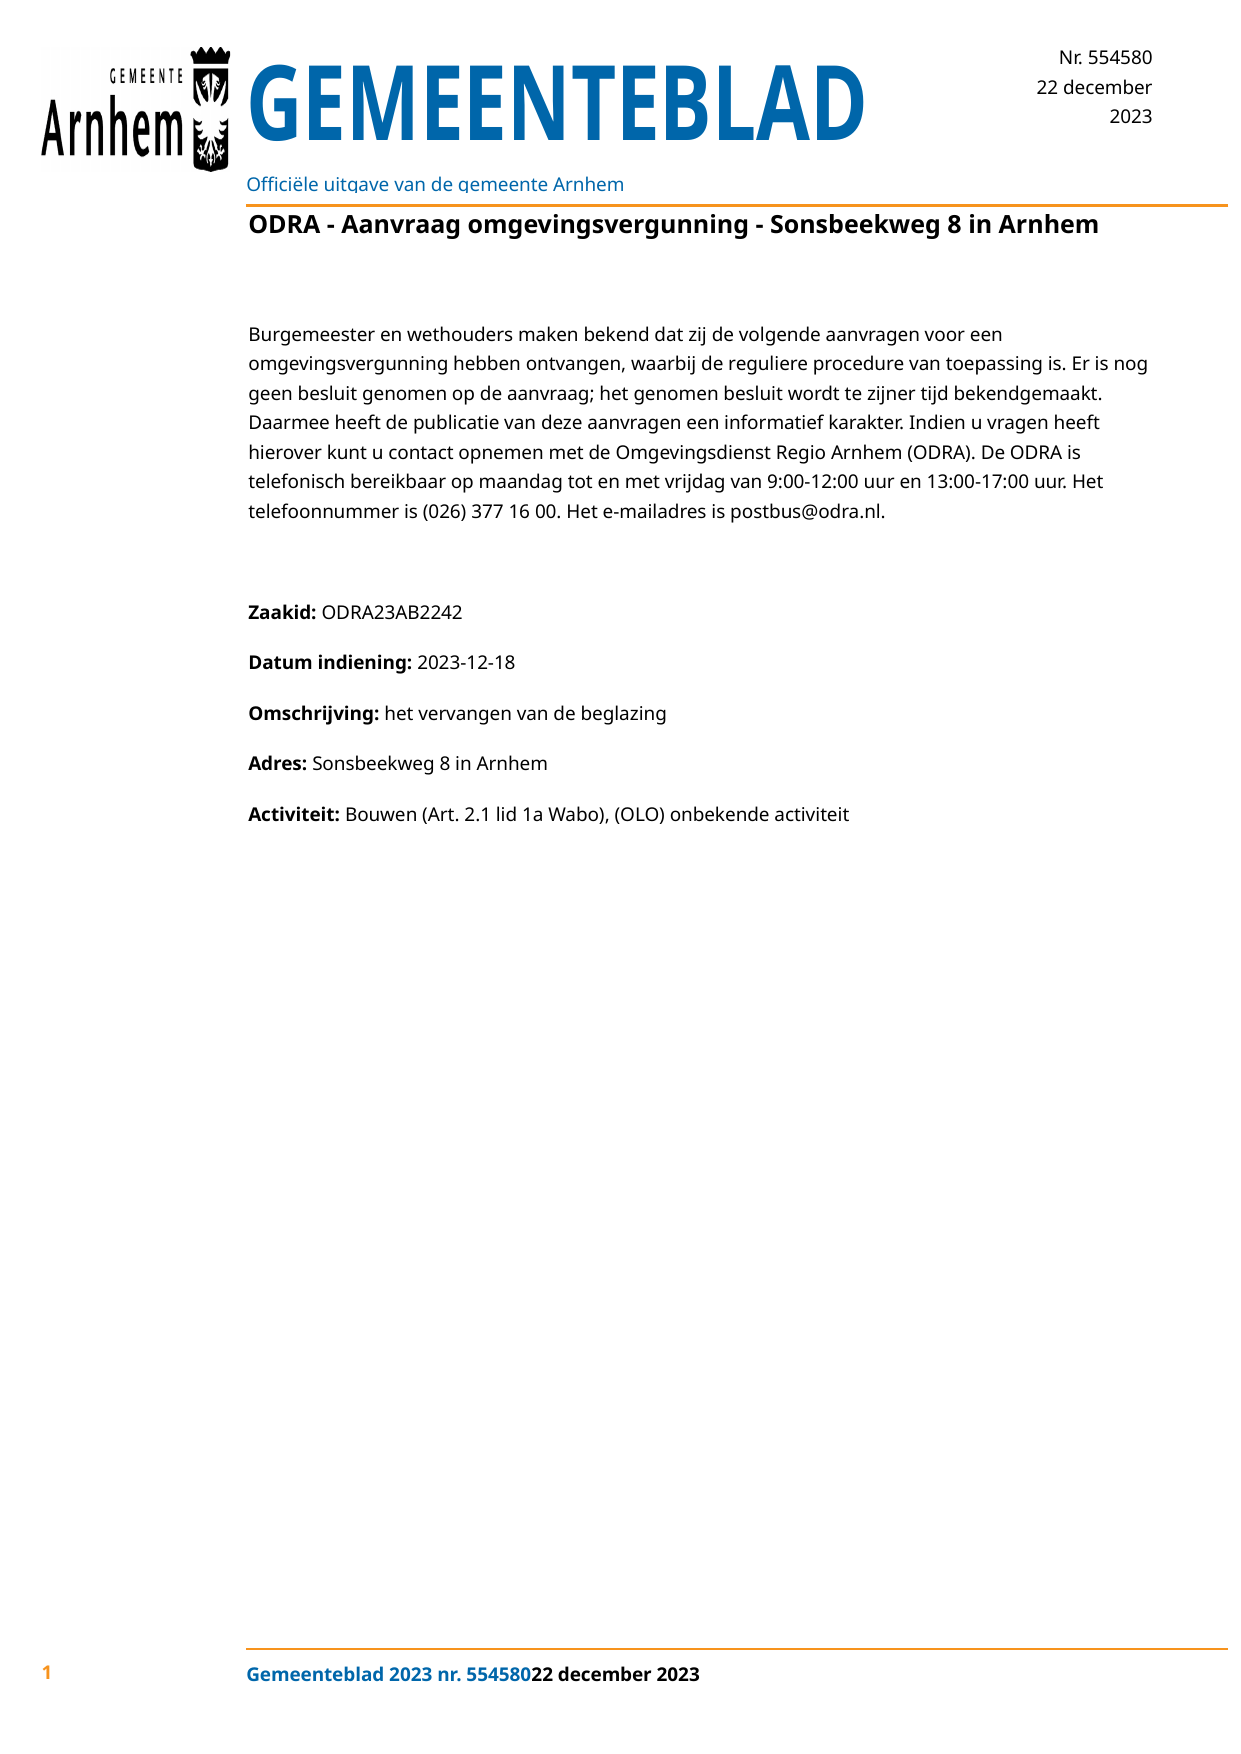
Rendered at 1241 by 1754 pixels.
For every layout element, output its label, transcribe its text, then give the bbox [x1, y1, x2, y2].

text Activiteit: Bouwen (Art. 2.1 lid 1a Wabo), (OLO) onbekende activiteit [248, 801, 1152, 826]
text ODRA - Aanvraag omgevingsvergunning - Sonsbeekweg 8 in Arnhem [248, 207, 1152, 241]
text Burgemeester en wethouders maken bekend dat zij de volgende aanvragen voor een omgevingsvergunning hebben ontvangen, waarbij de reguliere procedure van toepassing is. Er is nog geen besluit genomen op de aanvraag; het genomen besluit wordt te zijner tijd bekendgemaakt. Daarmee heeft de publicatie van deze aanvragen een informatief karakter. Indien u vragen heeft hierover kunt u contact opnemen met de Omgevingsdienst Regio Arnhem (ODRA). De ODRA is telefonisch bereikbaar op maandag tot en met vrijdag van 9:00-12:00 uur en 13:00-17:00 uur. Het telefoonnummer is (026) 377 16 00. Het e-mailadres is postbus@odra.nl. [248, 321, 1152, 524]
text Adres: Sonsbeekweg 8 in Arnhem [248, 750, 1152, 776]
text Datum indiening: 2023-12-18 [248, 649, 1152, 675]
picture [41, 47, 231, 172]
text Zaakid: ODRA23AB2242 [248, 599, 1152, 625]
text Omschrijving: het vervangen van de beglazing [248, 700, 1152, 726]
